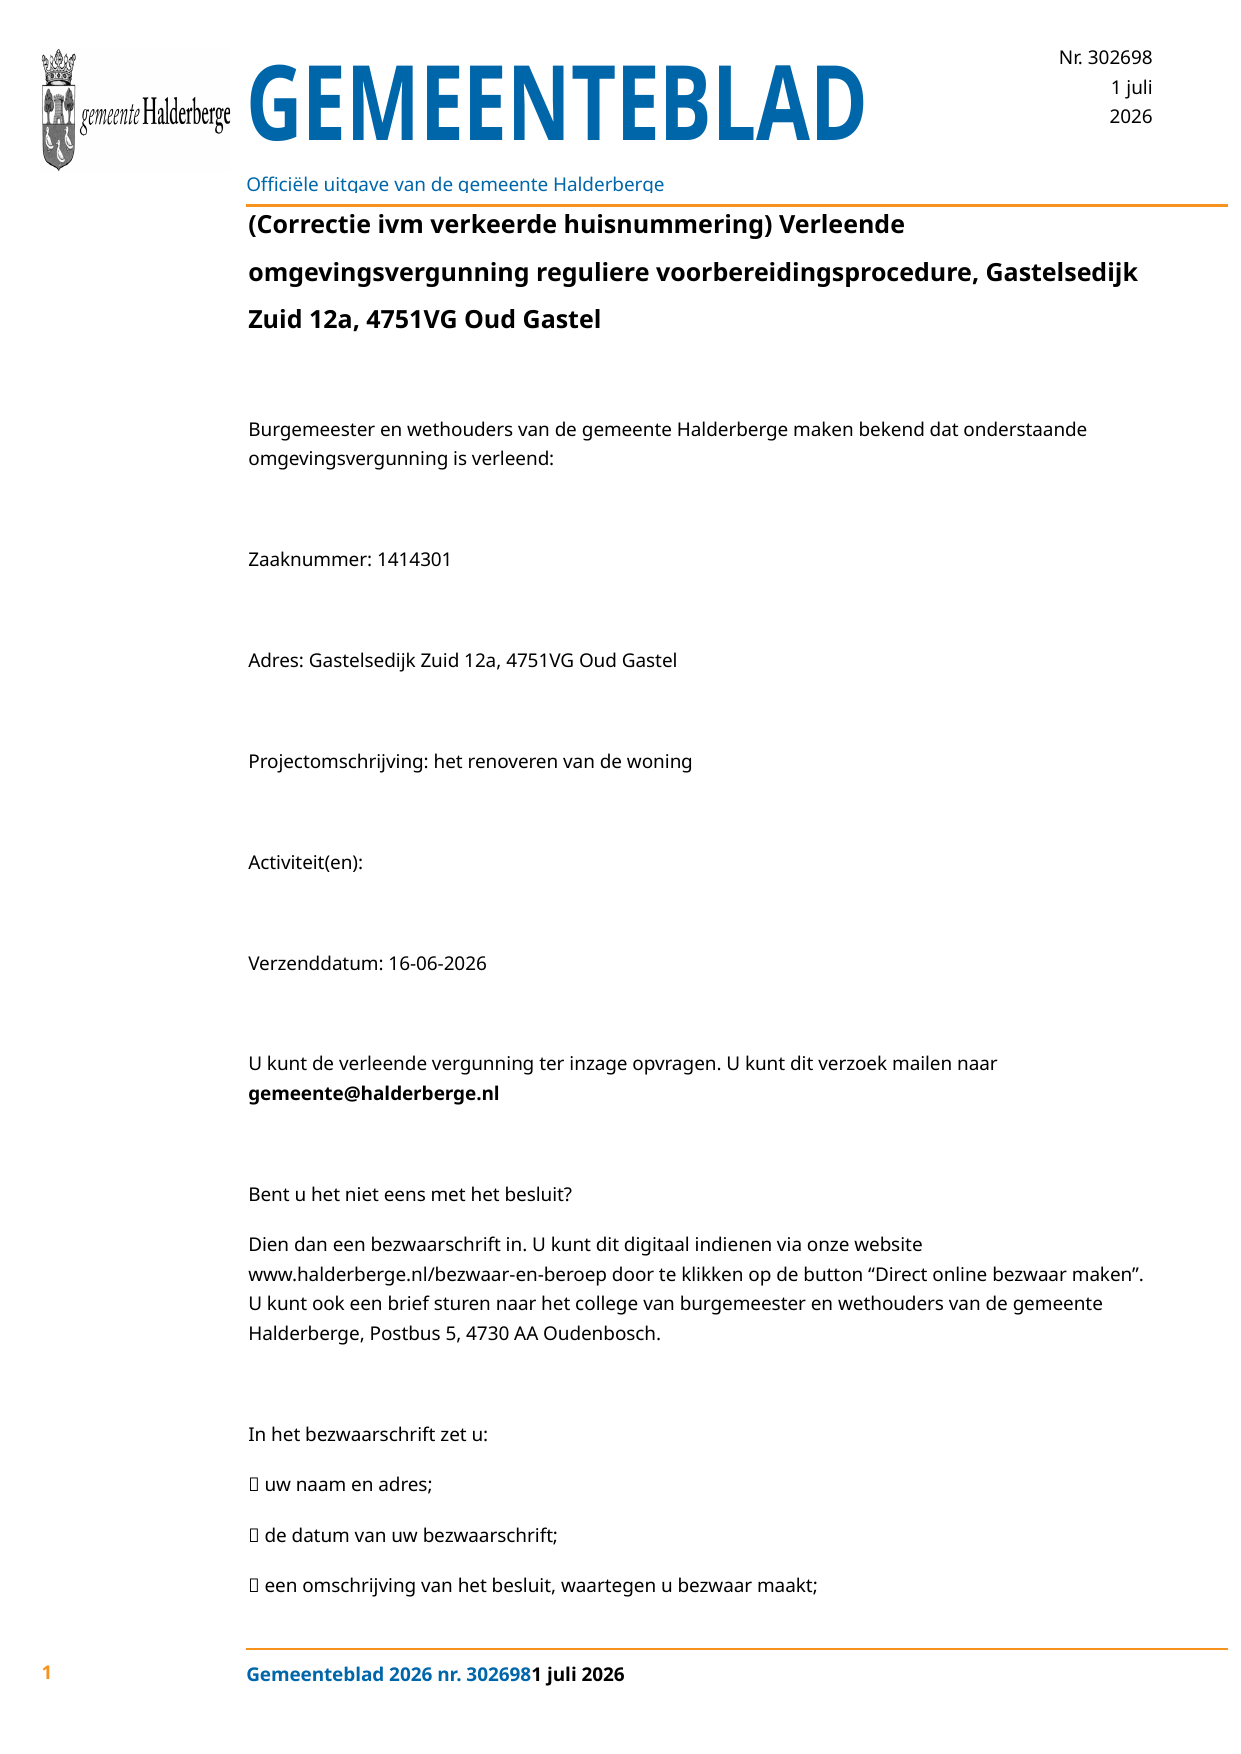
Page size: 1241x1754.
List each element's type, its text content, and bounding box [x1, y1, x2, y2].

text Dien dan een bezwaarschrift in. U kunt dit digitaal indienen via onze website www.halderberge.nl/bezwaar-en-beroep door te klikken op de button “Direct online bezwaar maken”. U kunt ook een brief sturen naar het college van burgemeester en wethouders van de gemeente Halderberge, Postbus 5, 4730 AA Oudenbosch. [248, 1231, 1152, 1346]
text (Correctie ivm verkeerde huisnummering) Verleende omgevingsvergunning reguliere voorbereidingsprocedure, Gastelsedijk Zuid 12a, 4751VG Oud Gastel [248, 207, 1152, 336]
text  uw naam en adres; [248, 1471, 1152, 1497]
text In het bezwaarschrift zet u: [248, 1421, 1152, 1447]
text Adres: Gastelsedijk Zuid 12a, 4751VG Oud Gastel [248, 647, 1152, 673]
text Burgemeester en wethouders van de gemeente Halderberge maken bekend dat onderstaande omgevingsvergunning is verleend: [248, 416, 1152, 471]
text Bent u het niet eens met het besluit? [248, 1181, 1152, 1207]
text  een omschrijving van het besluit, waartegen u bezwaar maakt; [248, 1572, 1152, 1598]
text Projectomschrijving: het renoveren van de woning [248, 748, 1152, 774]
text U kunt de verleende vergunning ter inzage opvragen. U kunt dit verzoek mailen naar gemeente@halderberge.nl [248, 1051, 1152, 1106]
text Verzenddatum: 16-06-2026 [248, 950, 1152, 975]
text Zaaknummer: 1414301 [248, 546, 1152, 572]
text  de datum van uw bezwaarschrift; [248, 1522, 1152, 1547]
text Activiteit(en): [248, 849, 1152, 874]
picture [41, 47, 231, 172]
